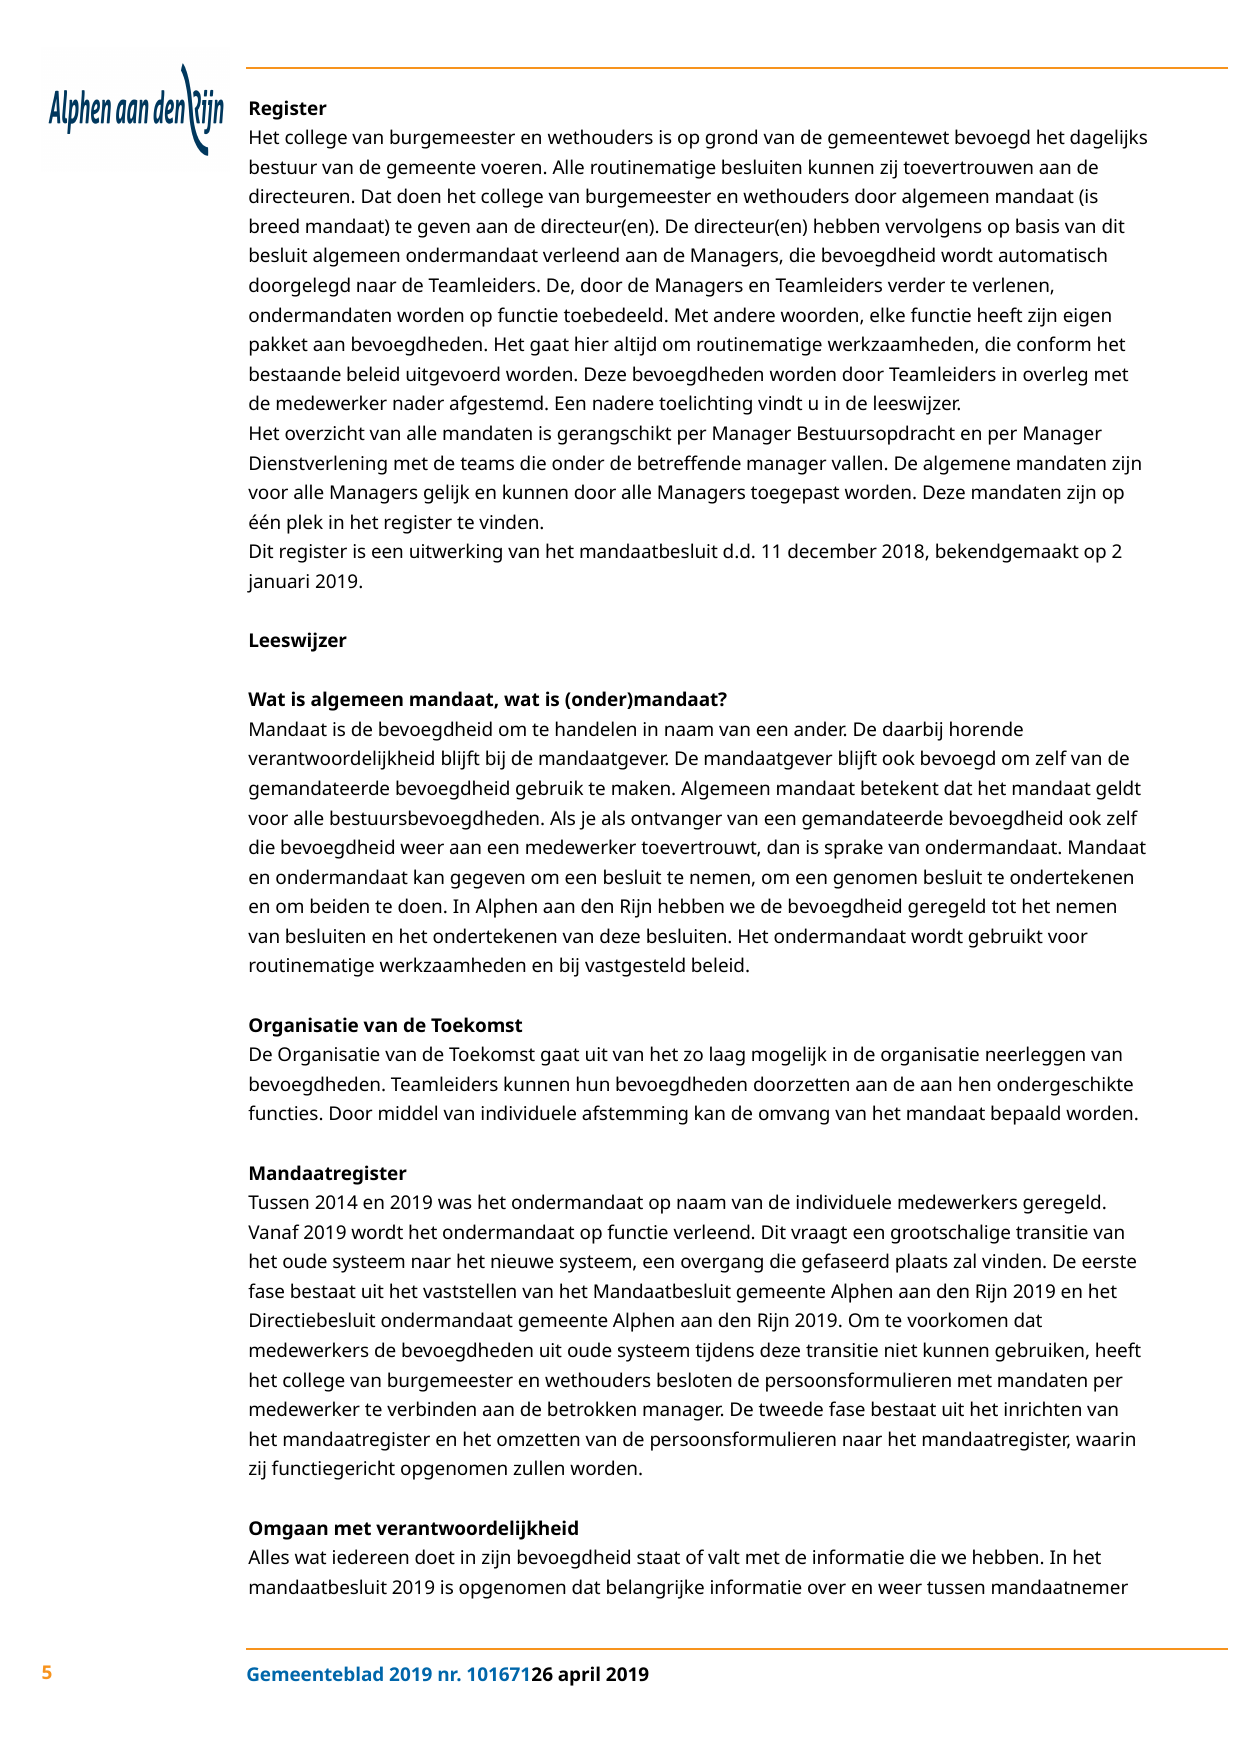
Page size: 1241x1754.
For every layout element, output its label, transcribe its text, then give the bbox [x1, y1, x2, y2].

text Tussen 2014 en 2019 was het ondermandaat op naam van de individuele medewerkers geregeld. Vanaf 2019 wordt het ondermandaat op functie verleend. Dit vraagt een grootschalige transitie van het oude systeem naar het nieuwe systeem, een overgang die gefaseerd plaats zal vinden. De eerste fase bestaat uit het vaststellen van het Mandaatbesluit gemeente Alphen aan den Rijn 2019 en het Directiebesluit ondermandaat gemeente Alphen aan den Rijn 2019. Om te voorkomen dat medewerkers de bevoegdheden uit oude systeem tijdens deze transitie niet kunnen gebruiken, heeft het college van burgemeester en wethouders besloten de persoonsformulieren met mandaten per medewerker te verbinden aan de betrokken manager. De tweede fase bestaat uit het inrichten van het mandaatregister en het omzetten van de persoonsformulieren naar het mandaatregister, waarin zij functiegericht opgenomen zullen worden. [248, 1189, 1152, 1481]
text Omgaan met verantwoordelijkheid [248, 1515, 1152, 1541]
text Mandaatregister [248, 1160, 1152, 1186]
text Mandaat is de bevoegdheid om te handelen in naam van een ander. De daarbij horende verantwoordelijkheid blijft bij de mandaatgever. De mandaatgever blijft ook bevoegd om zelf van de gemandateerde bevoegdheid gebruik te maken. Algemeen mandaat betekent dat het mandaat geldt voor alle bestuursbevoegdheden. Als je als ontvanger van een gemandateerde bevoegdheid ook zelf die bevoegdheid weer aan een medewerker toevertrouwt, dan is sprake van ondermandaat. Mandaat en ondermandaat kan gegeven om een besluit te nemen, om een genomen besluit te ondertekenen en om beiden te doen. In Alphen aan den Rijn hebben we de bevoegdheid geregeld tot het nemen van besluiten en het ondertekenen van deze besluiten. Het ondermandaat wordt gebruikt voor routinematige werkzaamheden en bij vastgesteld beleid. [248, 716, 1152, 978]
text Het college van burgemeester en wethouders is op grond van de gemeentewet bevoegd het dagelijks bestuur van de gemeente voeren. Alle routinematige besluiten kunnen zij toevertrouwen aan de directeuren. Dat doen het college van burgemeester en wethouders door algemeen mandaat (is breed mandaat) te geven aan de directeur(en). De directeur(en) hebben vervolgens op basis van dit besluit algemeen ondermandaat verleend aan de Managers, die bevoegdheid wordt automatisch doorgelegd naar de Teamleiders. De, door de Managers en Teamleiders verder te verlenen, ondermandaten worden op functie toebedeeld. Met andere woorden, elke functie heeft zijn eigen pakket aan bevoegdheden. Het gaat hier altijd om routinematige werkzaamheden, die conform het bestaande beleid uitgevoerd worden. Deze bevoegdheden worden door Teamleiders in overleg met de medewerker nader afgestemd. Een nadere toelichting vindt u in de leeswijzer. [248, 124, 1152, 416]
text Register [248, 95, 1152, 121]
text Alles wat iedereen doet in zijn bevoegdheid staat of valt met de informatie die we hebben. In het mandaatbesluit 2019 is opgenomen dat belangrijke informatie over en weer tussen mandaatnemer [248, 1544, 1152, 1600]
text De Organisatie van de Toekomst gaat uit van het zo laag mogelijk in de organisatie neerleggen van bevoegdheden. Teamleiders kunnen hun bevoegdheden doorzetten aan de aan hen ondergeschikte functies. Door middel van individuele afstemming kan de omvang van het mandaat bepaald worden. [248, 1041, 1152, 1126]
text Dit register is een uitwerking van het mandaatbesluit d.d. 11 december 2018, bekendgemaakt op 2 januari 2019. [248, 538, 1152, 594]
text Leeswijzer [248, 627, 1152, 653]
text Organisatie van de Toekomst [248, 1012, 1152, 1038]
text Het overzicht van alle mandaten is gerangschikt per Manager Bestuursopdracht en per Manager Dienstverlening met de teams die onder de betreffende manager vallen. De algemene mandaten zijn voor alle Managers gelijk en kunnen door alle Managers toegepast worden. Deze mandaten zijn op één plek in het register te vinden. [248, 420, 1152, 535]
text Wat is algemeen mandaat, wat is (onder)mandaat? [248, 686, 1152, 712]
picture [41, 47, 231, 172]
